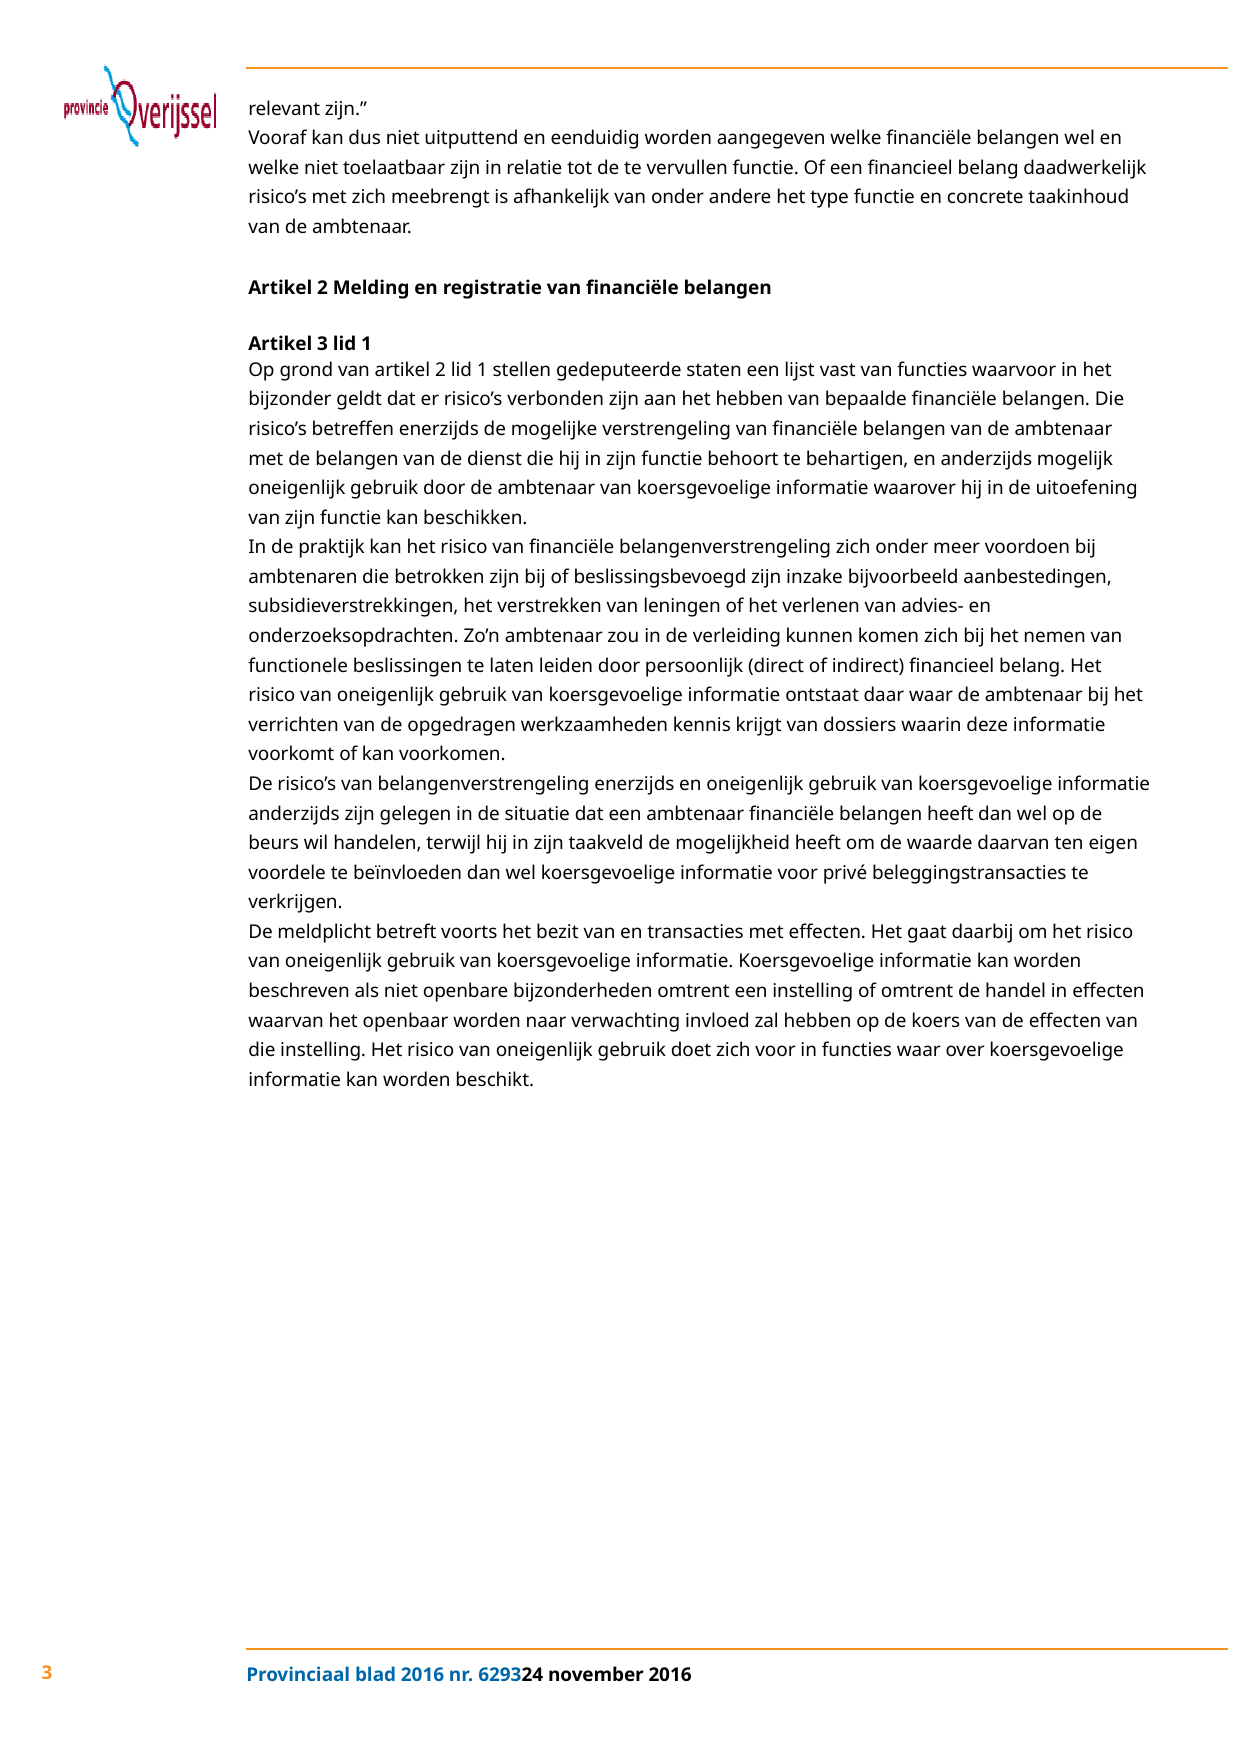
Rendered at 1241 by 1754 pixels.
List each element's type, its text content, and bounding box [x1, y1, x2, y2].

text Op grond van artikel 2 lid 1 stellen gedeputeerde staten een lijst vast van functies waarvoor in het bijzonder geldt dat er risico’s verbonden zijn aan het hebben van bepaalde financiële belangen. Die risico’s betreffen enerzijds de mogelijke verstrengeling van financiële belangen van de ambtenaar met de belangen van de dienst die hij in zijn functie behoort te behartigen, en anderzijds mogelijk oneigenlijk gebruik door de ambtenaar van koersgevoelige informatie waarover hij in de uitoefening van zijn functie kan beschikken. [248, 356, 1152, 530]
text Vooraf kan dus niet uitputtend en eenduidig worden aangegeven welke financiële belangen wel en welke niet toelaatbaar zijn in relatie tot de te vervullen functie. Of een financieel belang daadwerkelijk risico’s met zich meebrengt is afhankelijk van onder andere het type functie en concrete taakinhoud van de ambtenaar. [248, 124, 1152, 239]
text relevant zijn.” [248, 95, 1152, 121]
text De risico’s van belangenverstrengeling enerzijds en oneigenlijk gebruik van koersgevoelige informatie anderzijds zijn gelegen in de situatie dat een ambtenaar financiële belangen heeft dan wel op de beurs wil handelen, terwijl hij in zijn taakveld de mogelijkheid heeft om de waarde daarvan ten eigen voordele te beïnvloeden dan wel koersgevoelige informatie voor privé beleggingstransacties te verkrijgen. [248, 770, 1152, 914]
text Artikel 3 lid 1 [248, 330, 1152, 356]
text Artikel 2 Melding en registratie van financiële belangen [248, 272, 1152, 301]
picture [41, 47, 231, 172]
text In de praktijk kan het risico van financiële belangenverstrengeling zich onder meer voordoen bij ambtenaren die betrokken zijn bij of beslissingsbevoegd zijn inzake bijvoorbeeld aanbestedingen, subsidieverstrekkingen, het verstrekken van leningen of het verlenen van advies- en onderzoeksopdrachten. Zo’n ambtenaar zou in de verleiding kunnen komen zich bij het nemen van functionele beslissingen te laten leiden door persoonlijk (direct of indirect) financieel belang. Het risico van oneigenlijk gebruik van koersgevoelige informatie ontstaat daar waar de ambtenaar bij het verrichten van de opgedragen werkzaamheden kennis krijgt van dossiers waarin deze informatie voorkomt of kan voorkomen. [248, 533, 1152, 766]
text De meldplicht betreft voorts het bezit van en transacties met effecten. Het gaat daarbij om het risico van oneigenlijk gebruik van koersgevoelige informatie. Koersgevoelige informatie kan worden beschreven als niet openbare bijzonderheden omtrent een instelling of omtrent de handel in effecten waarvan het openbaar worden naar verwachting invloed zal hebben op de koers van de effecten van die instelling. Het risico van oneigenlijk gebruik doet zich voor in functies waar over koersgevoelige informatie kan worden beschikt. [248, 918, 1152, 1092]
